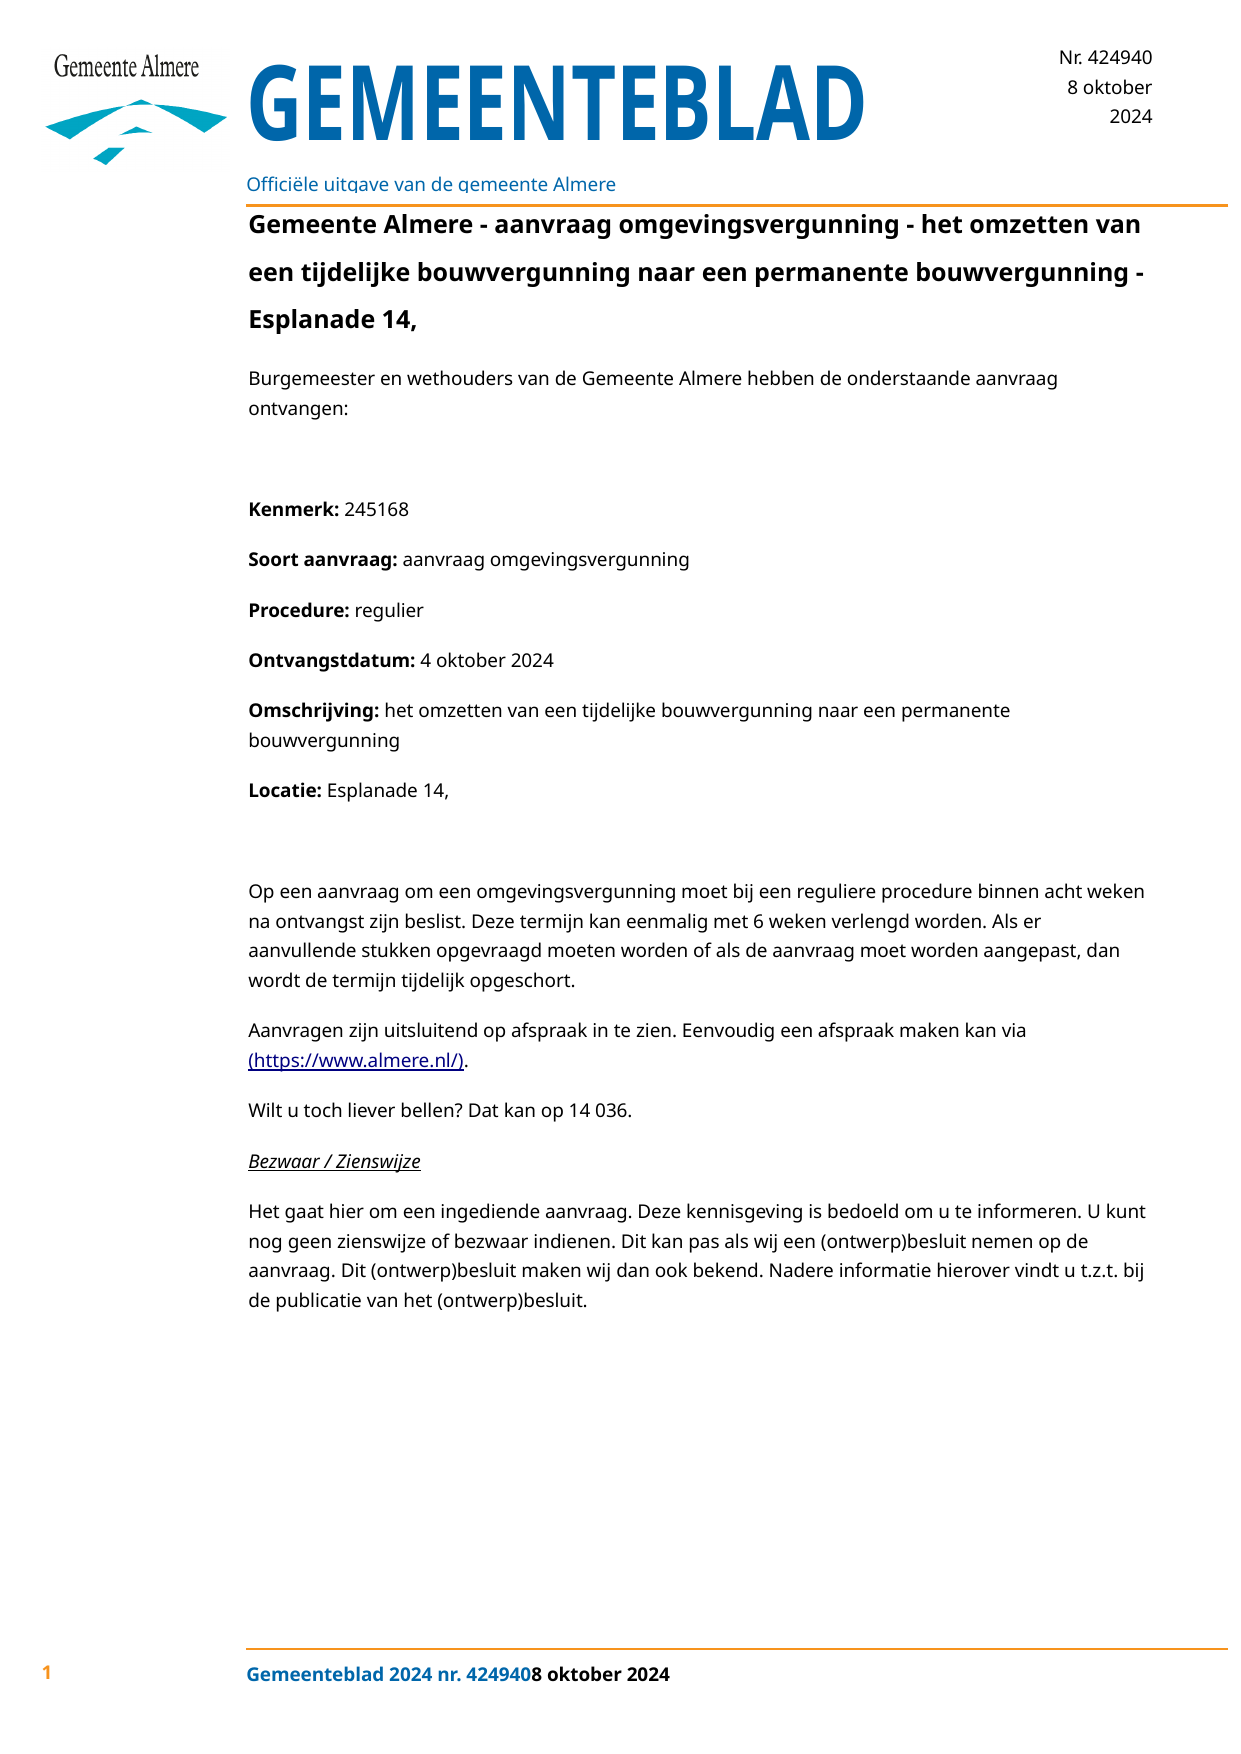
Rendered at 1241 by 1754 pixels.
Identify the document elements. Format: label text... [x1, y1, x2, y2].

text Soort aanvraag: aanvraag omgevingsvergunning [248, 546, 1152, 572]
text Wilt u toch liever bellen? Dat kan op 14 036. [248, 1098, 1152, 1123]
text Omschrijving: het omzetten van een tijdelijke bouwvergunning naar een permanente bouwvergunning [248, 698, 1152, 753]
text Het gaat hier om een ingediende aanvraag. Deze kennisgeving is bedoeld om u te informeren. U kunt nog geen zienswijze of bezwaar indienen. Dit kan pas als wij een (ontwerp)besluit nemen op de aanvraag. Dit (ontwerp)besluit maken wij dan ook bekend. Nadere informatie hierover vindt u t.z.t. bij de publicatie van het (ontwerp)besluit. [248, 1198, 1152, 1313]
text Ontvangstdatum: 4 oktober 2024 [248, 647, 1152, 673]
text Kenmerk: 245168 [248, 496, 1152, 522]
text Bezwaar / Zienswijze [248, 1148, 1152, 1174]
text Burgemeester en wethouders van de Gemeente Almere hebben de onderstaande aanvraag ontvangen: [248, 366, 1152, 421]
text Locatie: Esplanade 14, [248, 778, 1152, 803]
text Procedure: regulier [248, 597, 1152, 622]
text Op een aanvraag om een omgevingsvergunning moet bij een reguliere procedure binnen acht weken na ontvangst zijn beslist. Deze termijn kan eenmalig met 6 weken verlengd worden. Als er aanvullende stukken opgevraagd moeten worden of als de aanvraag moet worden aangepast, dan wordt de termijn tijdelijk opgeschort. [248, 878, 1152, 993]
text Gemeente Almere - aanvraag omgevingsvergunning - het omzetten van een tijdelijke bouwvergunning naar een permanente bouwvergunning - Esplanade 14, [248, 207, 1152, 336]
text Aanvragen zijn uitsluitend op afspraak in te zien. Eenvoudig een afspraak maken kan via (https://www.almere.nl/). [248, 1018, 1152, 1073]
picture [41, 47, 231, 172]
